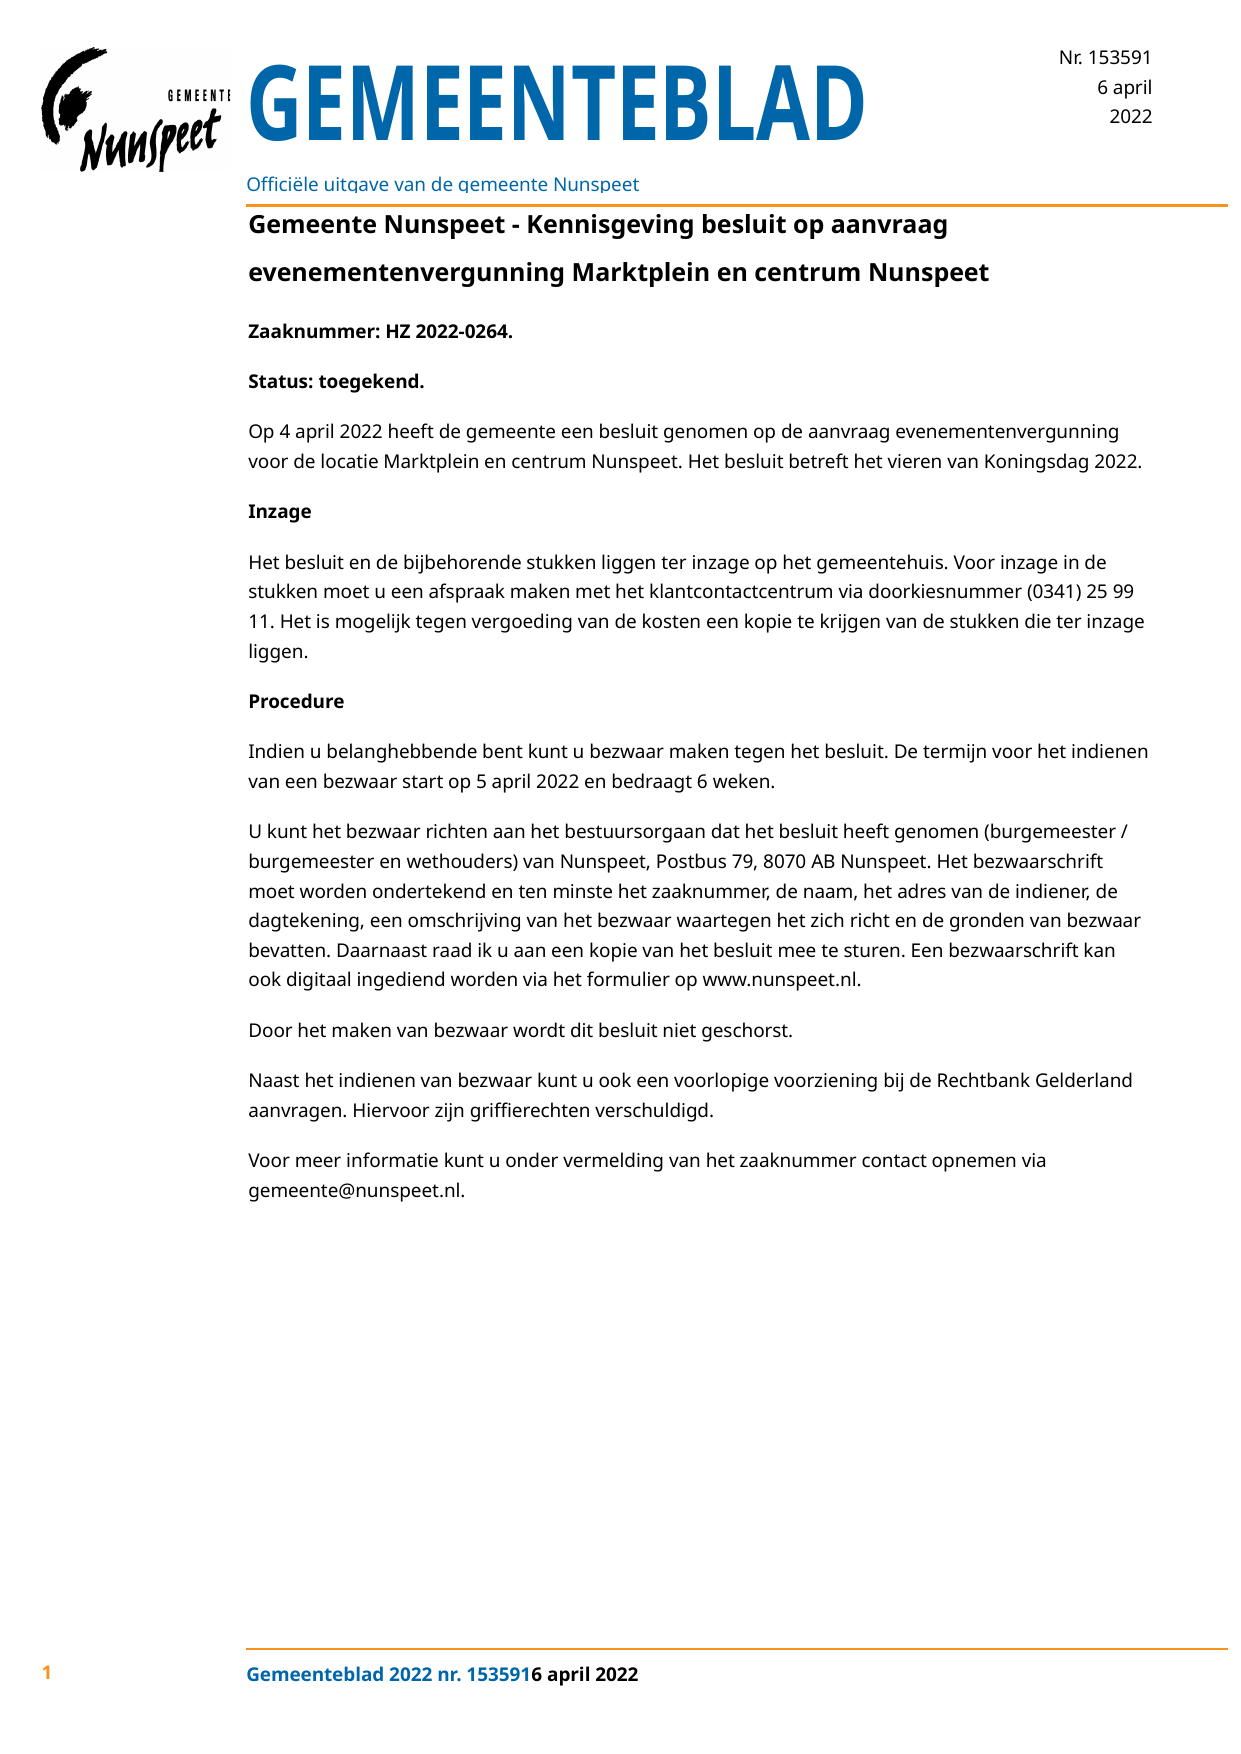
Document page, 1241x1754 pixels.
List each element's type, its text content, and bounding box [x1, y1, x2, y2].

text Inzage [248, 499, 1152, 524]
text Naast het indienen van bezwaar kunt u ook een voorlopige voorziening bij de Rechtbank Gelderland aanvragen. Hiervoor zijn griffierechten verschuldigd. [248, 1067, 1152, 1123]
text Zaaknummer: HZ 2022-0264. [248, 318, 1152, 344]
text Gemeente Nunspeet - Kennisgeving besluit op aanvraag evenementenvergunning Marktplein en centrum Nunspeet [248, 207, 1152, 288]
text Procedure [248, 688, 1152, 714]
text U kunt het bezwaar richten aan het bestuursorgaan dat het besluit heeft genomen (burgemeester / burgemeester en wethouders) van Nunspeet, Postbus 79, 8070 AB Nunspeet. Het bezwaarschrift moet worden ondertekend en ten minste het zaaknummer, de naam, het adres van de indiener, de dagtekening, een omschrijving van het bezwaar waartegen het zich richt en de gronden van bezwaar bevatten. Daarnaast raad ik u aan een kopie van het besluit mee te sturen. Een bezwaarschrift kan ook digitaal ingediend worden via het formulier op www.nunspeet.nl. [248, 819, 1152, 992]
text Door het maken van bezwaar wordt dit besluit niet geschorst. [248, 1017, 1152, 1043]
text Voor meer informatie kunt u onder vermelding van het zaaknummer contact opnemen via gemeente@nunspeet.nl. [248, 1147, 1152, 1203]
text Status: toegekend. [248, 368, 1152, 394]
picture [41, 47, 231, 172]
text Indien u belanghebbende bent kunt u bezwaar maken tegen het besluit. De termijn voor het indienen van een bezwaar start op 5 april 2022 en bedraagt 6 weken. [248, 739, 1152, 794]
text Het besluit en de bijbehorende stukken liggen ter inzage op het gemeentehuis. Voor inzage in de stukken moet u een afspraak maken met het klantcontactcentrum via doorkiesnummer (0341) 25 99 11. Het is mogelijk tegen vergoeding van de kosten een kopie te krijgen van de stukken die ter inzage liggen. [248, 549, 1152, 664]
text Op 4 april 2022 heeft de gemeente een besluit genomen op de aanvraag evenementenvergunning voor de locatie Marktplein en centrum Nunspeet. Het besluit betreft het vieren van Koningsdag 2022. [248, 419, 1152, 474]
